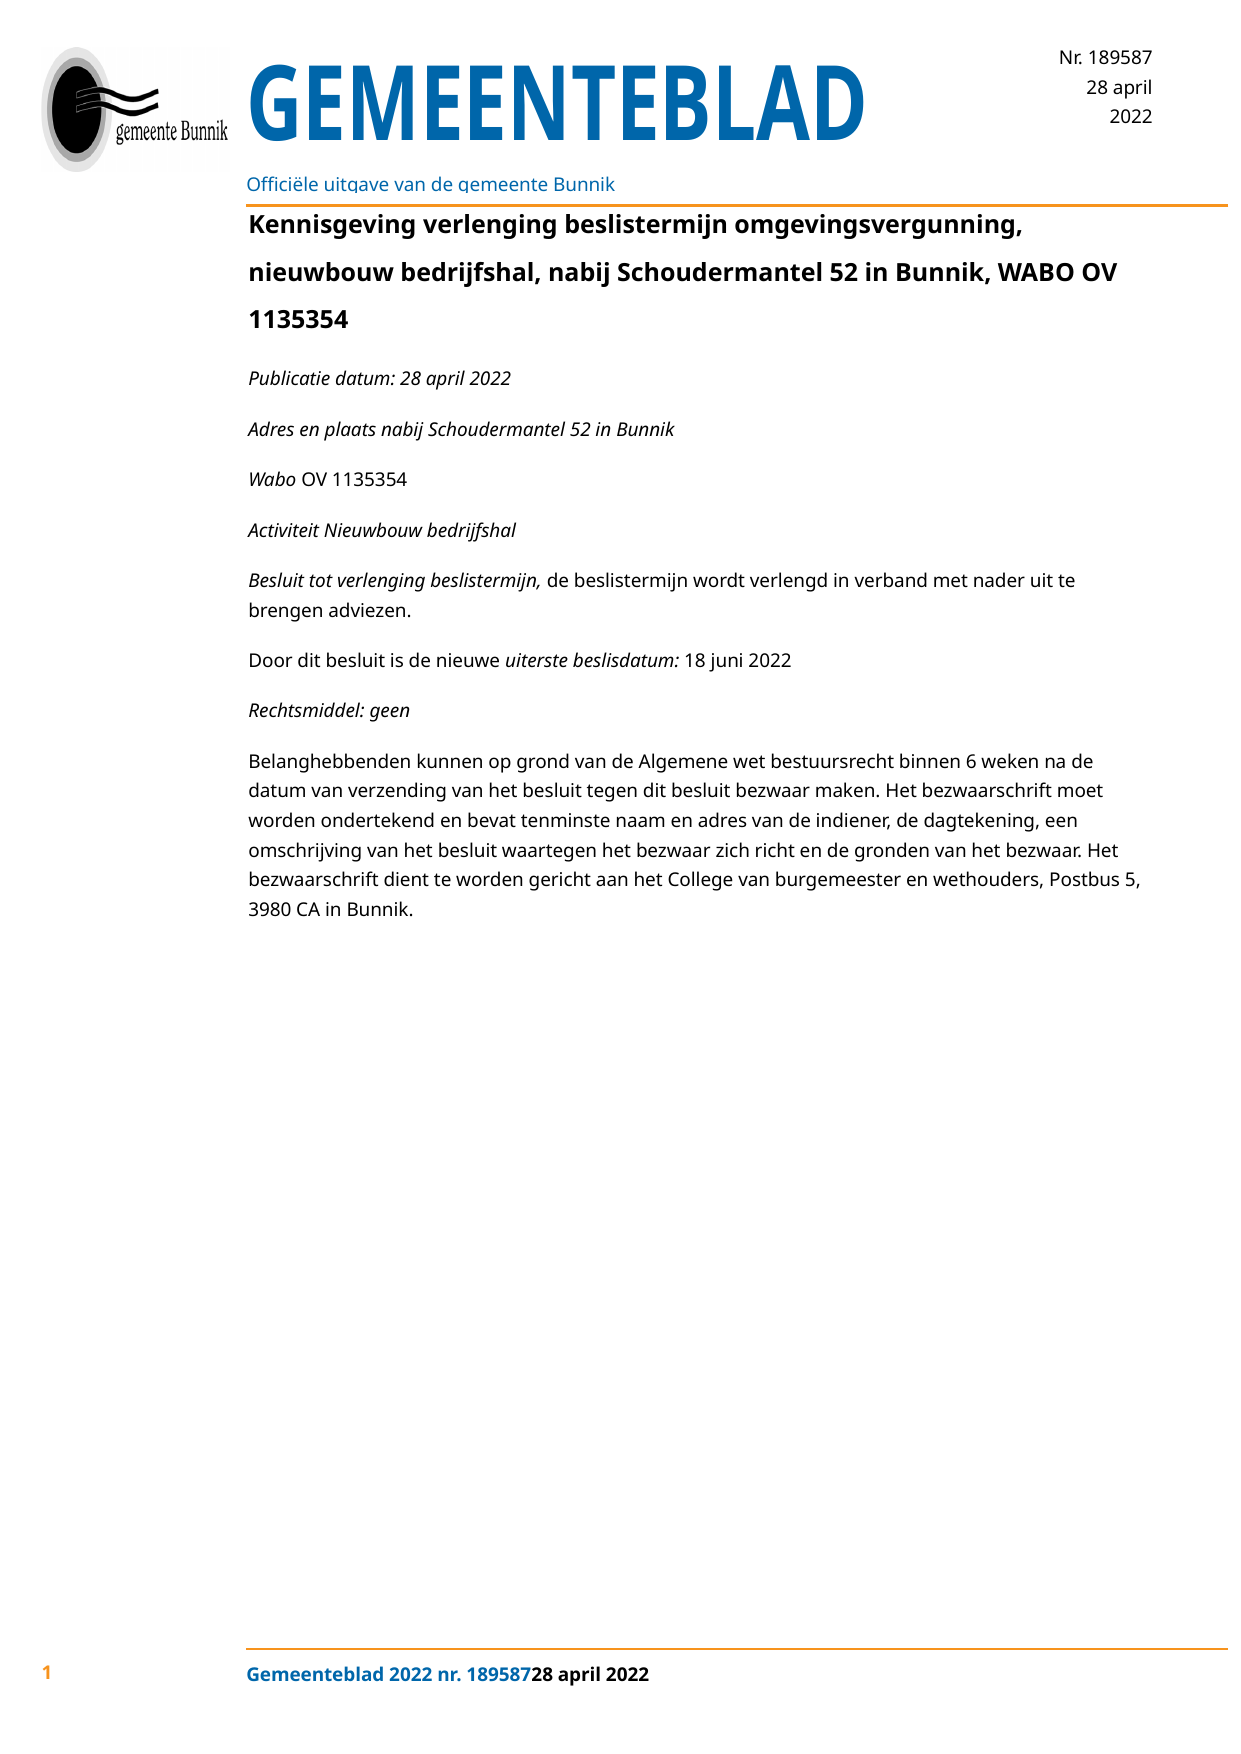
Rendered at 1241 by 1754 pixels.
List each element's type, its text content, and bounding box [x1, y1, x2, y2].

text Rechtsmiddel: geen [248, 698, 1152, 723]
text Wabo OV 1135354 [248, 466, 1152, 492]
text Kennisgeving verlenging beslistermijn omgevingsvergunning, nieuwbouw bedrijfshal, nabij Schoudermantel 52 in Bunnik, WABO OV 1135354 [248, 207, 1152, 336]
text Belanghebbenden kunnen op grond van de Algemene wet bestuursrecht binnen 6 weken na de datum van verzending van het besluit tegen dit besluit bezwaar maken. Het bezwaarschrift moet worden ondertekend en bevat tenminste naam en adres van de indiener, de dagtekening, een omschrijving van het besluit waartegen het bezwaar zich richt en de gronden van het bezwaar. Het bezwaarschrift dient te worden gericht aan het College van burgemeester en wethouders, Postbus 5, 3980 CA in Bunnik. [248, 748, 1152, 922]
text Adres en plaats nabij Schoudermantel 52 in Bunnik [248, 416, 1152, 442]
text Door dit besluit is de nieuwe uiterste beslisdatum: 18 juni 2022 [248, 647, 1152, 673]
picture [41, 47, 231, 172]
text Publicatie datum: 28 april 2022 [248, 366, 1152, 391]
text Activiteit Nieuwbouw bedrijfshal [248, 517, 1152, 542]
text Besluit tot verlenging beslistermijn, de beslistermijn wordt verlengd in verband met nader uit te brengen adviezen. [248, 567, 1152, 622]
